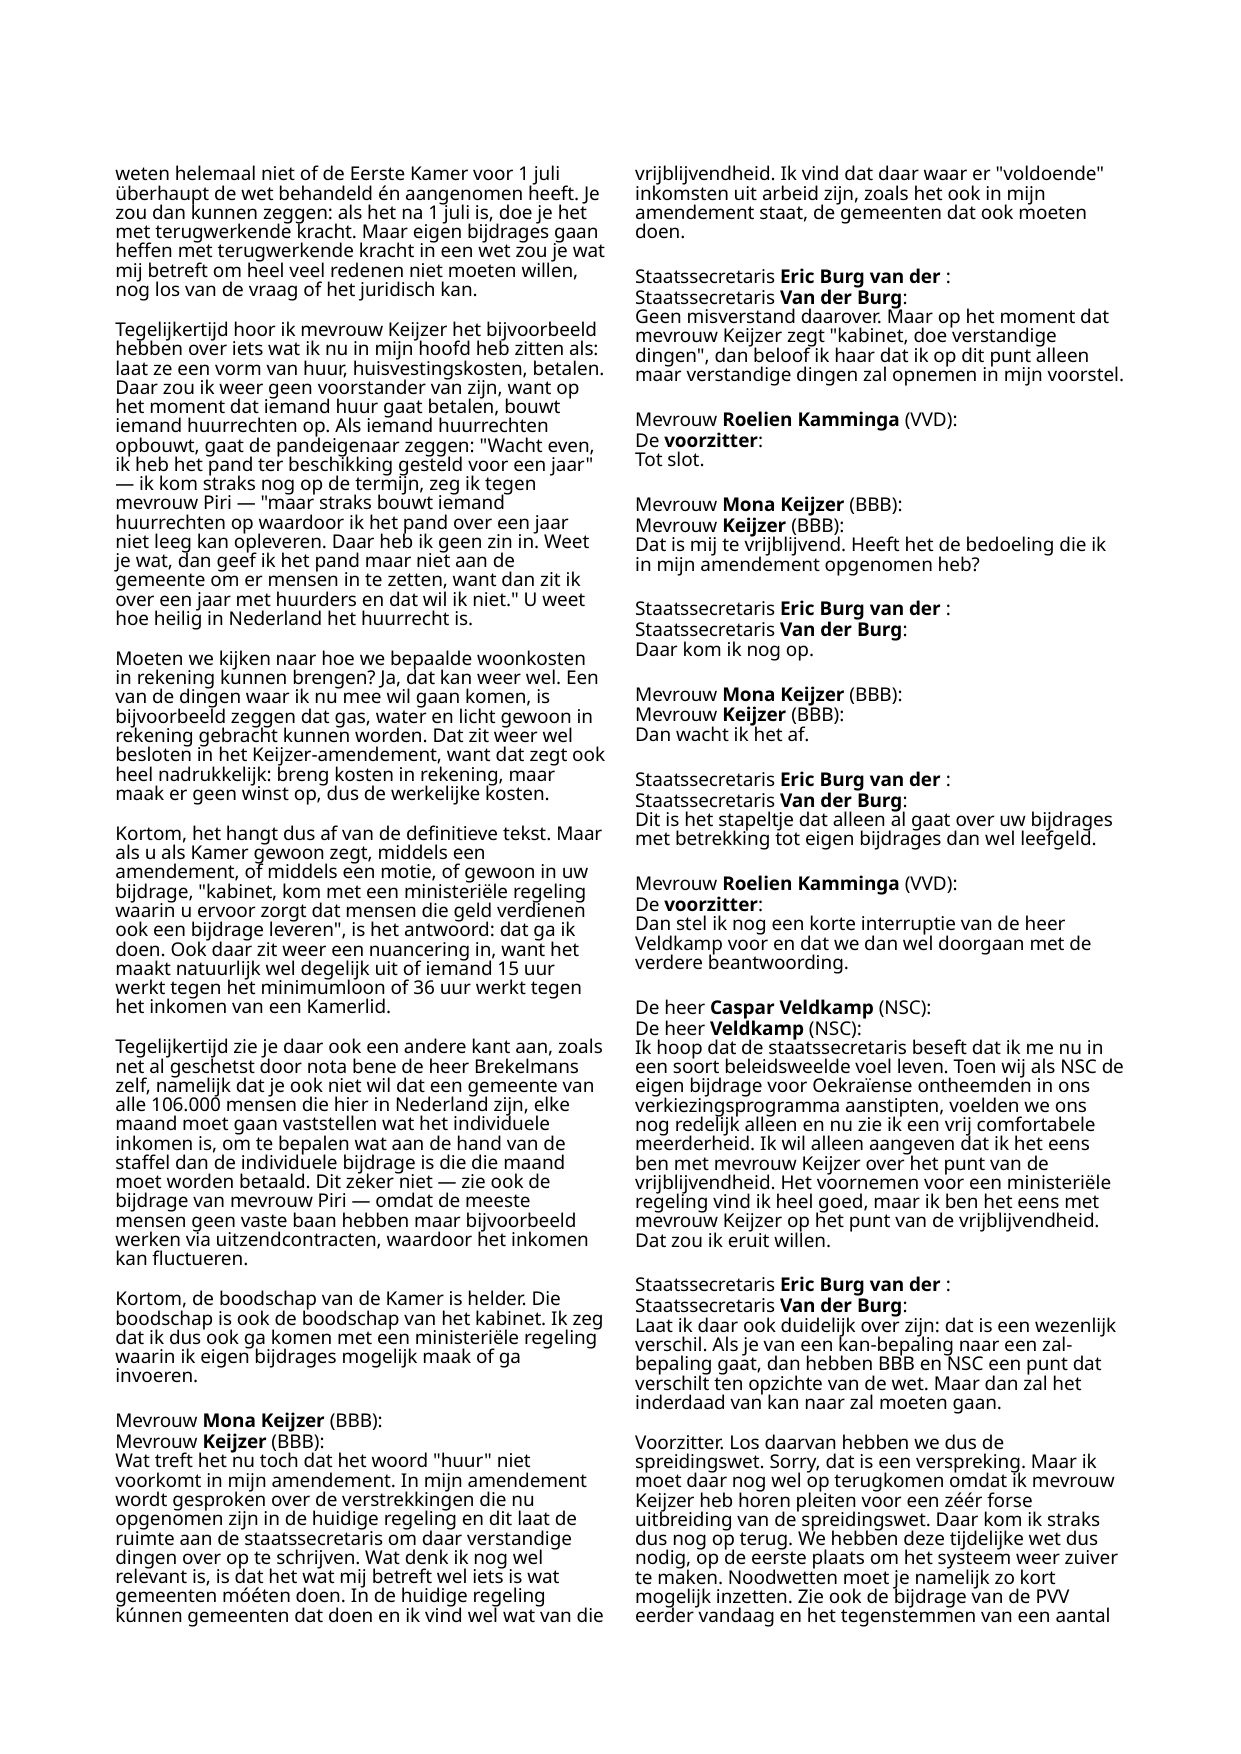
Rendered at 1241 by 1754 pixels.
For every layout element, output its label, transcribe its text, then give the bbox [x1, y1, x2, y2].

text De voorzitter: [635, 432, 1125, 451]
text Geen misverstand daarover. Maar op het moment dat mevrouw Keijzer zegt "kabinet, doe verstandige dingen", dan beloof ik haar dat ik op dit punt alleen maar verstandige dingen zal opnemen in mijn voorstel. [635, 308, 1125, 385]
text Tegelijkertijd zie je daar ook een andere kant aan, zoals net al geschetst door nota bene de heer Brekelmans zelf, namelijk dat je ook niet wil dat een gemeente van alle 106.000 mensen die hier in Nederland zijn, elke maand moet gaan vaststellen wat het individuele inkomen is, om te bepalen wat aan de hand van de staffel dan de individuele bijdrage is die die maand moet worden betaald. Dit zeker niet — zie ook de bijdrage van mevrouw Piri — omdat de meeste mensen geen vaste baan hebben maar bijvoorbeeld werken via uitzendcontracten, waardoor het inkomen kan fluctueren. [115, 1038, 605, 1269]
text Staatssecretaris Eric Burg van der : [635, 263, 1125, 289]
text De voorzitter: [635, 896, 1125, 915]
text Mevrouw Roelien Kamminga (VVD): [635, 870, 1125, 896]
text Mevrouw Keijzer (BBB): [635, 517, 1125, 536]
text Wat treft het nu toch dat het woord "huur" niet voorkomt in mijn amendement. In mijn amendement wordt gesproken over de verstrekkingen die nu opgenomen zijn in de huidige regeling en dit laat de ruimte aan de staatssecretaris om daar verstandige dingen over op te schrijven. Wat denk ik nog wel relevant is, is dat het wat mij betreft wel iets is wat gemeenten móéten doen. In de huidige regeling kúnnen gemeenten dat doen en ik vind wel wat van die [115, 1452, 605, 1626]
text Kortom, het hangt dus af van de definitieve tekst. Maar als u als Kamer gewoon zegt, middels een amendement, of middels een motie, of gewoon in uw bijdrage, "kabinet, kom met een ministeriële regeling waarin u ervoor zorgt dat mensen die geld verdienen ook een bijdrage leveren", is het antwoord: dat ga ik doen. Ook daar zit weer een nuancering in, want het maakt natuurlijk wel degelijk uit of iemand 15 uur werkt tegen het minimumloon of 36 uur werkt tegen het inkomen van een Kamerlid. [115, 825, 605, 1018]
text De heer Caspar Veldkamp (NSC): [635, 994, 1125, 1019]
text Ik hoop dat de staatssecretaris beseft dat ik me nu in een soort beleidsweelde voel leven. Toen wij als NSC de eigen bijdrage voor Oekraïense ontheemden in ons verkiezingsprogramma aanstipten, voelden we ons nog redelijk alleen en nu zie ik een vrij comfortabele meerderheid. Ik wil alleen aangeven dat ik het eens ben met mevrouw Keijzer over het punt van de vrijblijvendheid. Het voornemen voor een ministeriële regeling vind ik heel goed, maar ik ben het eens met mevrouw Keijzer op het punt van de vrijblijvendheid. Dat zou ik eruit willen. [635, 1039, 1125, 1251]
text Tegelijkertijd hoor ik mevrouw Keijzer het bijvoorbeeld hebben over iets wat ik nu in mijn hoofd heb zitten als: laat ze een vorm van huur, huisvestingskosten, betalen. Daar zou ik weer geen voorstander van zijn, want op het moment dat iemand huur gaat betalen, bouwt iemand huurrechten op. Als iemand huurrechten opbouwt, gaat de pandeigenaar zeggen: "Wacht even, ik heb het pand ter beschikking gesteld voor een jaar" — ik kom straks nog op de termijn, zeg ik tegen mevrouw Piri — "maar straks bouwt iemand huurrechten op waardoor ik het pand over een jaar niet leeg kan opleveren. Daar heb ik geen zin in. Weet je wat, dan geef ik het pand maar niet aan de gemeente om er mensen in te zetten, want dan zit ik over een jaar met huurders en dat wil ik niet." U weet hoe heilig in Nederland het huurrecht is. [115, 321, 605, 629]
text Dit is het stapeltje dat alleen al gaat over uw bijdrages met betrekking tot eigen bijdrages dan wel leefgeld. [635, 811, 1125, 849]
text Staatssecretaris Eric Burg van der : [635, 766, 1125, 792]
text Staatssecretaris Van der Burg: [635, 289, 1125, 308]
text Dan stel ik nog een korte interruptie van de heer Veldkamp voor en dat we dan wel doorgaan met de verdere beantwoording. [635, 915, 1125, 973]
text Mevrouw Mona Keijzer (BBB): [635, 491, 1125, 517]
text Mevrouw Roelien Kamminga (VVD): [635, 406, 1125, 432]
text Mevrouw Keijzer (BBB): [115, 1433, 605, 1452]
text Moeten we kijken naar hoe we bepaalde woonkosten in rekening kunnen brengen? Ja, dat kan weer wel. Een van de dingen waar ik nu mee wil gaan komen, is bijvoorbeeld zeggen dat gas, water en licht gewoon in rekening gebracht kunnen worden. Dat zit weer wel besloten in het Keijzer-amendement, want dat zegt ook heel nadrukkelijk: breng kosten in rekening, maar maak er geen winst op, dus de werkelijke kosten. [115, 650, 605, 804]
text Laat ik daar ook duidelijk over zijn: dat is een wezenlijk verschil. Als je van een kan-bepaling naar een zal-bepaling gaat, dan hebben BBB en NSC een punt dat verschilt ten opzichte van de wet. Maar dan zal het inderdaad van kan naar zal moeten gaan. [635, 1317, 1125, 1413]
text Mevrouw Keijzer (BBB): [635, 706, 1125, 726]
text Staatssecretaris Van der Burg: [635, 621, 1125, 641]
text Dan wacht ik het af. [635, 726, 1125, 745]
text weten helemaal niet of de Eerste Kamer voor 1 juli überhaupt de wet behandeld én aangenomen heeft. Je zou dan kunnen zeggen: als het na 1 juli is, doe je het met terugwerkende kracht. Maar eigen bijdrages gaan heffen met terugwerkende kracht in een wet zou je wat mij betreft om heel veel redenen niet moeten willen, nog los van de vraag of het juridisch kan. [115, 165, 605, 300]
text Voorzitter. Los daarvan hebben we dus de spreidingswet. Sorry, dat is een verspreking. Maar ik moet daar nog wel op terugkomen omdat ik mevrouw Keijzer heb horen pleiten voor een zéér forse uitbreiding van de spreidingswet. Daar kom ik straks dus nog op terug. We hebben deze tijdelijke wet dus nodig, op de eerste plaats om het systeem weer zuiver te maken. Noodwetten moet je namelijk zo kort mogelijk inzetten. Zie ook de bijdrage van de PVV eerder vandaag en het tegenstemmen van een aantal [635, 1434, 1125, 1626]
text Kortom, de boodschap van de Kamer is helder. Die boodschap is ook de boodschap van het kabinet. Ik zeg dat ik dus ook ga komen met een ministeriële regeling waarin ik eigen bijdrages mogelijk maak of ga invoeren. [115, 1290, 605, 1387]
text Mevrouw Mona Keijzer (BBB): [635, 681, 1125, 706]
text Daar kom ik nog op. [635, 641, 1125, 660]
text De heer Veldkamp (NSC): [635, 1019, 1125, 1039]
text vrijblijvendheid. Ik vind dat daar waar er "voldoende" inkomsten uit arbeid zijn, zoals het ook in mijn amendement staat, de gemeenten dat ook moeten doen. [635, 165, 1125, 242]
text Staatssecretaris Eric Burg van der : [635, 596, 1125, 621]
text Dat is mij te vrijblijvend. Heeft het de bedoeling die ik in mijn amendement opgenomen heb? [635, 536, 1125, 575]
text Staatssecretaris Eric Burg van der : [635, 1272, 1125, 1297]
text Tot slot. [635, 451, 1125, 470]
text Staatssecretaris Van der Burg: [635, 792, 1125, 811]
text Mevrouw Mona Keijzer (BBB): [115, 1407, 605, 1433]
text Staatssecretaris Van der Burg: [635, 1297, 1125, 1317]
